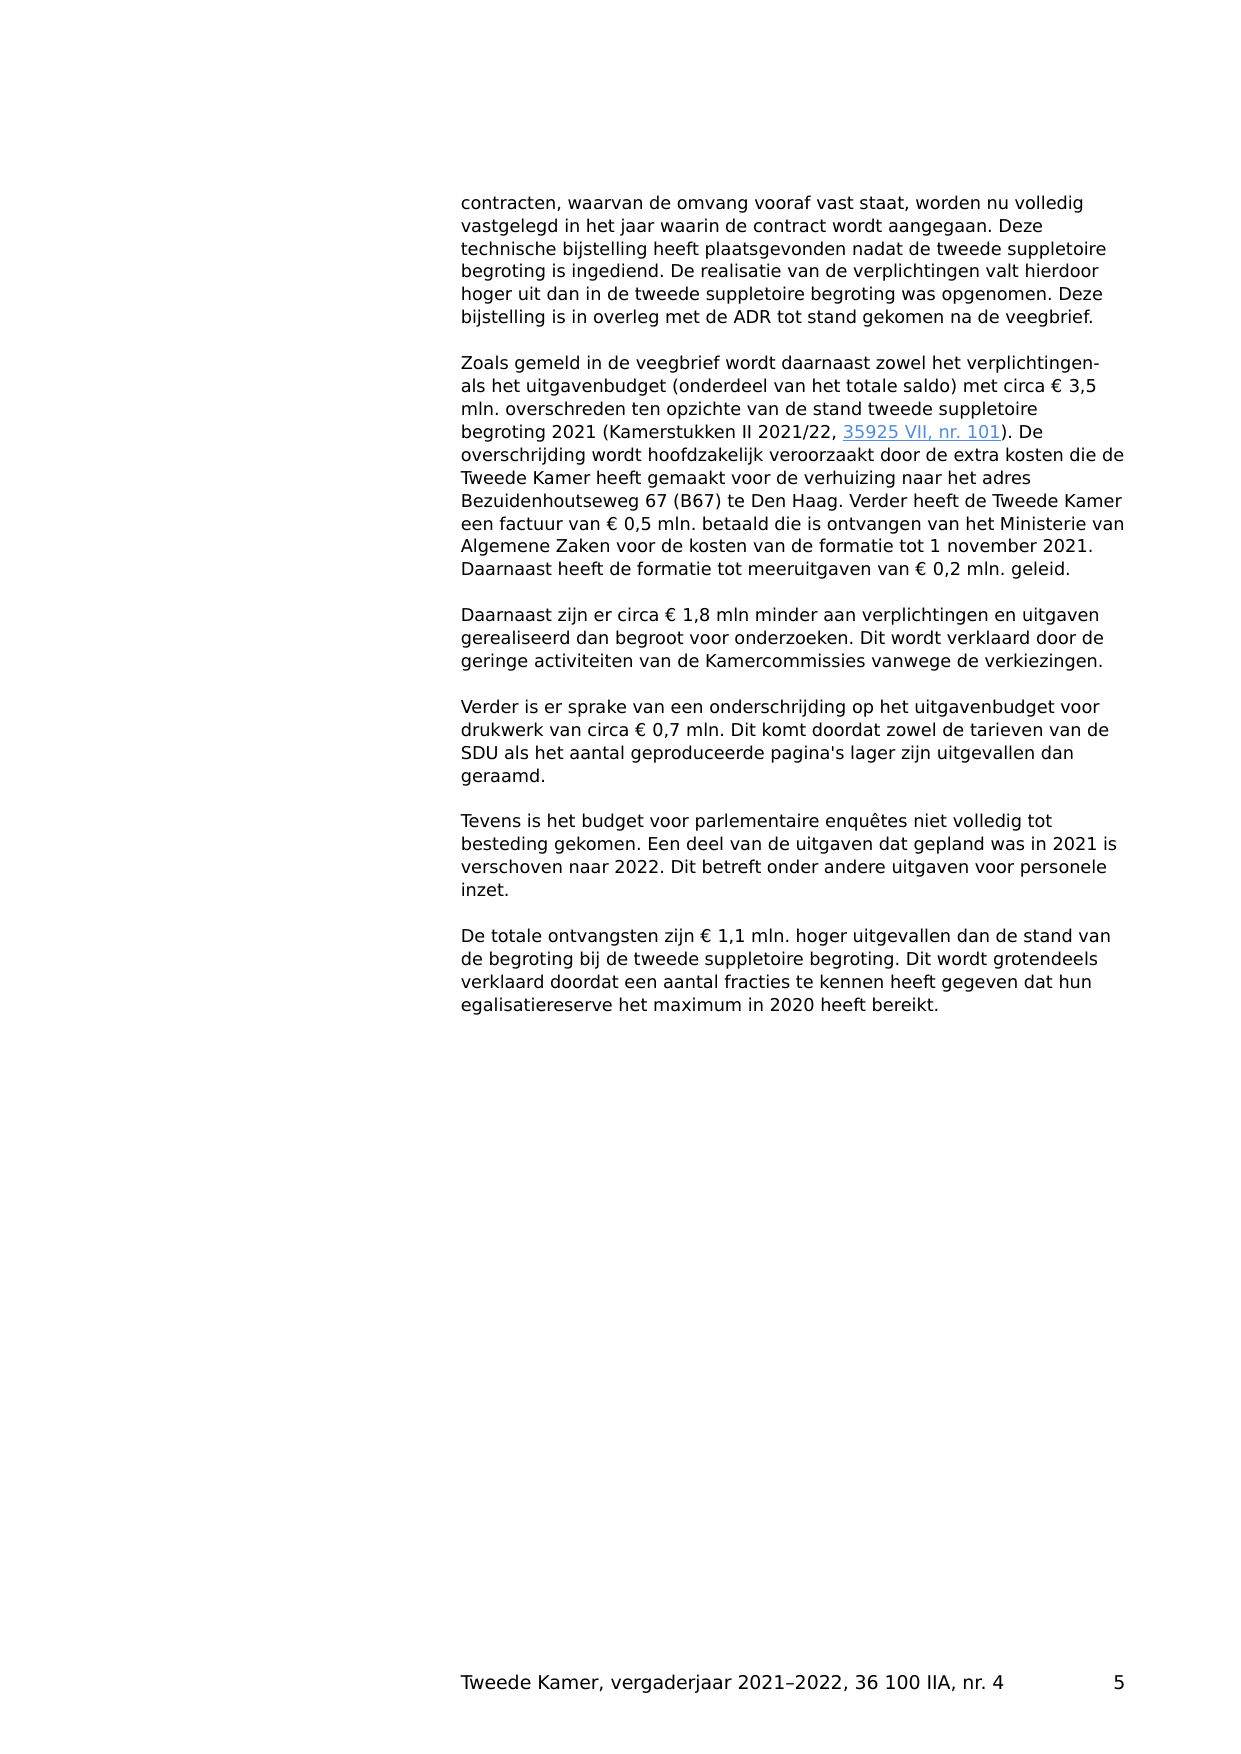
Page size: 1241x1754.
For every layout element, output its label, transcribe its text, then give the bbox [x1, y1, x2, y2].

text Tevens is het budget voor parlementaire enquêtes niet volledig tot besteding gekomen. Een deel van de uitgaven dat gepland was in 2021 is verschoven naar 2022. Dit betreft onder andere uitgaven voor personele inzet. [461, 809, 1125, 901]
text contracten, waarvan de omvang vooraf vast staat, worden nu volledig vastgelegd in het jaar waarin de contract wordt aangegaan. Deze technische bijstelling heeft plaatsgevonden nadat de tweede suppletoire begroting is ingediend. De realisatie van de verplichtingen valt hierdoor hoger uit dan in de tweede suppletoire begroting was opgenomen. Deze bijstelling is in overleg met de ADR tot stand gekomen na de veegbrief. [461, 191, 1125, 328]
text Zoals gemeld in de veegbrief wordt daarnaast zowel het verplichtingen- als het uitgavenbudget (onderdeel van het totale saldo) met circa € 3,5 mln. overschreden ten opzichte van de stand tweede suppletoire begroting 2021 (Kamerstukken II 2021/22, 35925 VII, nr. 101). De overschrijding wordt hoofdzakelijk veroorzaakt door de extra kosten die de Tweede Kamer heeft gemaakt voor de verhuizing naar het adres Bezuidenhoutseweg 67 (B67) te Den Haag. Verder heeft de Tweede Kamer een factuur van € 0,5 mln. betaald die is ontvangen van het Ministerie van Algemene Zaken voor de kosten van de formatie tot 1 november 2021. Daarnaast heeft de formatie tot meeruitgaven van € 0,2 mln. geleid. [461, 351, 1125, 580]
text Daarnaast zijn er circa € 1,8 mln minder aan verplichtingen en uitgaven gerealiseerd dan begroot voor onderzoeken. Dit wordt verklaard door de geringe activiteiten van de Kamercommissies vanwege de verkiezingen. [461, 603, 1125, 672]
text De totale ontvangsten zijn € 1,1 mln. hoger uitgevallen dan de stand van de begroting bij de tweede suppletoire begroting. Dit wordt grotendeels verklaard doordat een aantal fracties te kennen heeft gegeven dat hun egalisatiereserve het maximum in 2020 heeft bereikt. [461, 924, 1125, 1016]
text Verder is er sprake van een onderschrijding op het uitgavenbudget voor drukwerk van circa € 0,7 mln. Dit komt doordat zowel de tarieven van de SDU als het aantal geproduceerde pagina's lager zijn uitgevallen dan geraamd. [461, 695, 1125, 787]
